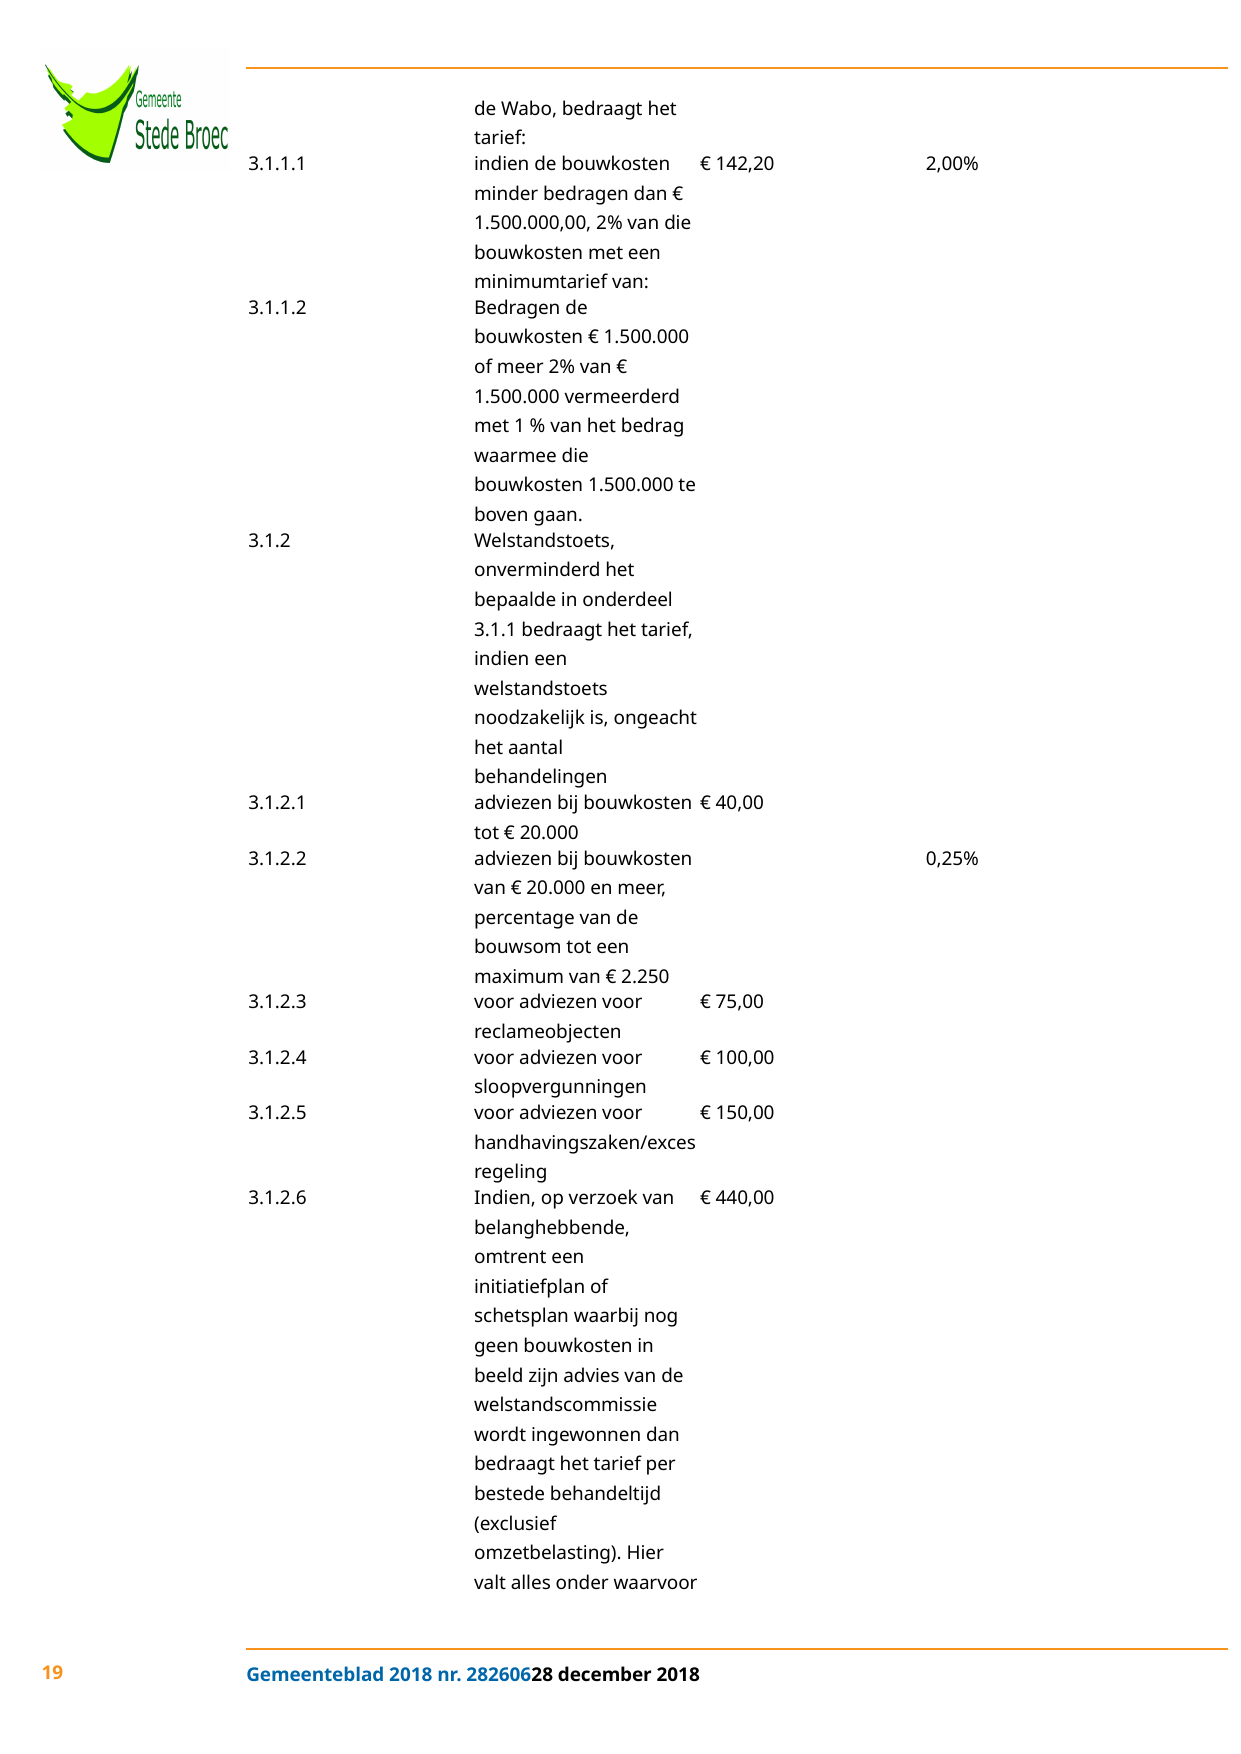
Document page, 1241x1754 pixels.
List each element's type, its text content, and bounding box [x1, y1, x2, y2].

table_cell [926, 527, 1152, 789]
table_cell indien de bouwkosten minder bedragen dan € 1.500.000,00, 2% van die bouwkosten met een minimumtarief van: [474, 150, 700, 294]
table_cell [248, 95, 474, 150]
table_cell € 440,00 [700, 1184, 926, 1594]
table_cell € 150,00 [700, 1099, 926, 1184]
table_cell 3.1.1.2 [248, 294, 474, 527]
table_cell [700, 845, 926, 989]
picture [41, 47, 231, 172]
table_cell [700, 95, 926, 150]
table_cell 3.1.2.1 [248, 789, 474, 845]
table_cell [926, 989, 1152, 1044]
table_cell 3.1.2.2 [248, 845, 474, 989]
table_cell 3.1.1.1 [248, 150, 474, 294]
table_cell € 142,20 [700, 150, 926, 294]
table_cell [700, 294, 926, 527]
table_cell adviezen bij bouwkosten tot € 20.000 [474, 789, 700, 845]
table_cell Welstandstoets, onverminderd het bepaalde in onderdeel 3.1.1 bedraagt het tarief, indien een welstandstoets noodzakelijk is, ongeacht het aantal behandelingen [474, 527, 700, 789]
table_cell [926, 294, 1152, 527]
table_cell 3.1.2.6 [248, 1184, 474, 1594]
table_cell Indien, op verzoek van belanghebbende, omtrent een initiatiefplan of schetsplan waarbij nog geen bouwkosten in beeld zijn advies van de welstandscommissie wordt ingewonnen dan bedraagt het tarief per bestede behandeltijd (exclusief omzetbelasting). Hier valt alles onder waarvoor [474, 1184, 700, 1594]
table_cell voor adviezen voor handhavingszaken/excesregeling [474, 1099, 700, 1184]
table_cell 0,25% [926, 845, 1152, 989]
table_cell € 100,00 [700, 1044, 926, 1099]
table_cell 2,00% [926, 150, 1152, 294]
table_cell € 75,00 [700, 989, 926, 1044]
table_cell [926, 1044, 1152, 1099]
table_cell 3.1.2 [248, 527, 474, 789]
table_cell adviezen bij bouwkosten van € 20.000 en meer, percentage van de bouwsom tot een maximum van € 2.250 [474, 845, 700, 989]
table_cell 3.1.2.3 [248, 989, 474, 1044]
table_cell 3.1.2.5 [248, 1099, 474, 1184]
table_cell Bedragen de bouwkosten € 1.500.000 of meer 2% van € 1.500.000 vermeerderd met 1 % van het bedrag waarmee die bouwkosten 1.500.000 te boven gaan. [474, 294, 700, 527]
table_cell voor adviezen voor sloopvergunningen [474, 1044, 700, 1099]
table_cell de Wabo, bedraagt het tarief: [474, 95, 700, 150]
table_cell € 40,00 [700, 789, 926, 845]
table_cell [926, 1099, 1152, 1184]
table_cell [926, 1184, 1152, 1594]
table_cell [700, 527, 926, 789]
table_cell [926, 789, 1152, 845]
table_cell 3.1.2.4 [248, 1044, 474, 1099]
table_cell voor adviezen voor reclameobjecten [474, 989, 700, 1044]
table_cell [926, 95, 1152, 150]
